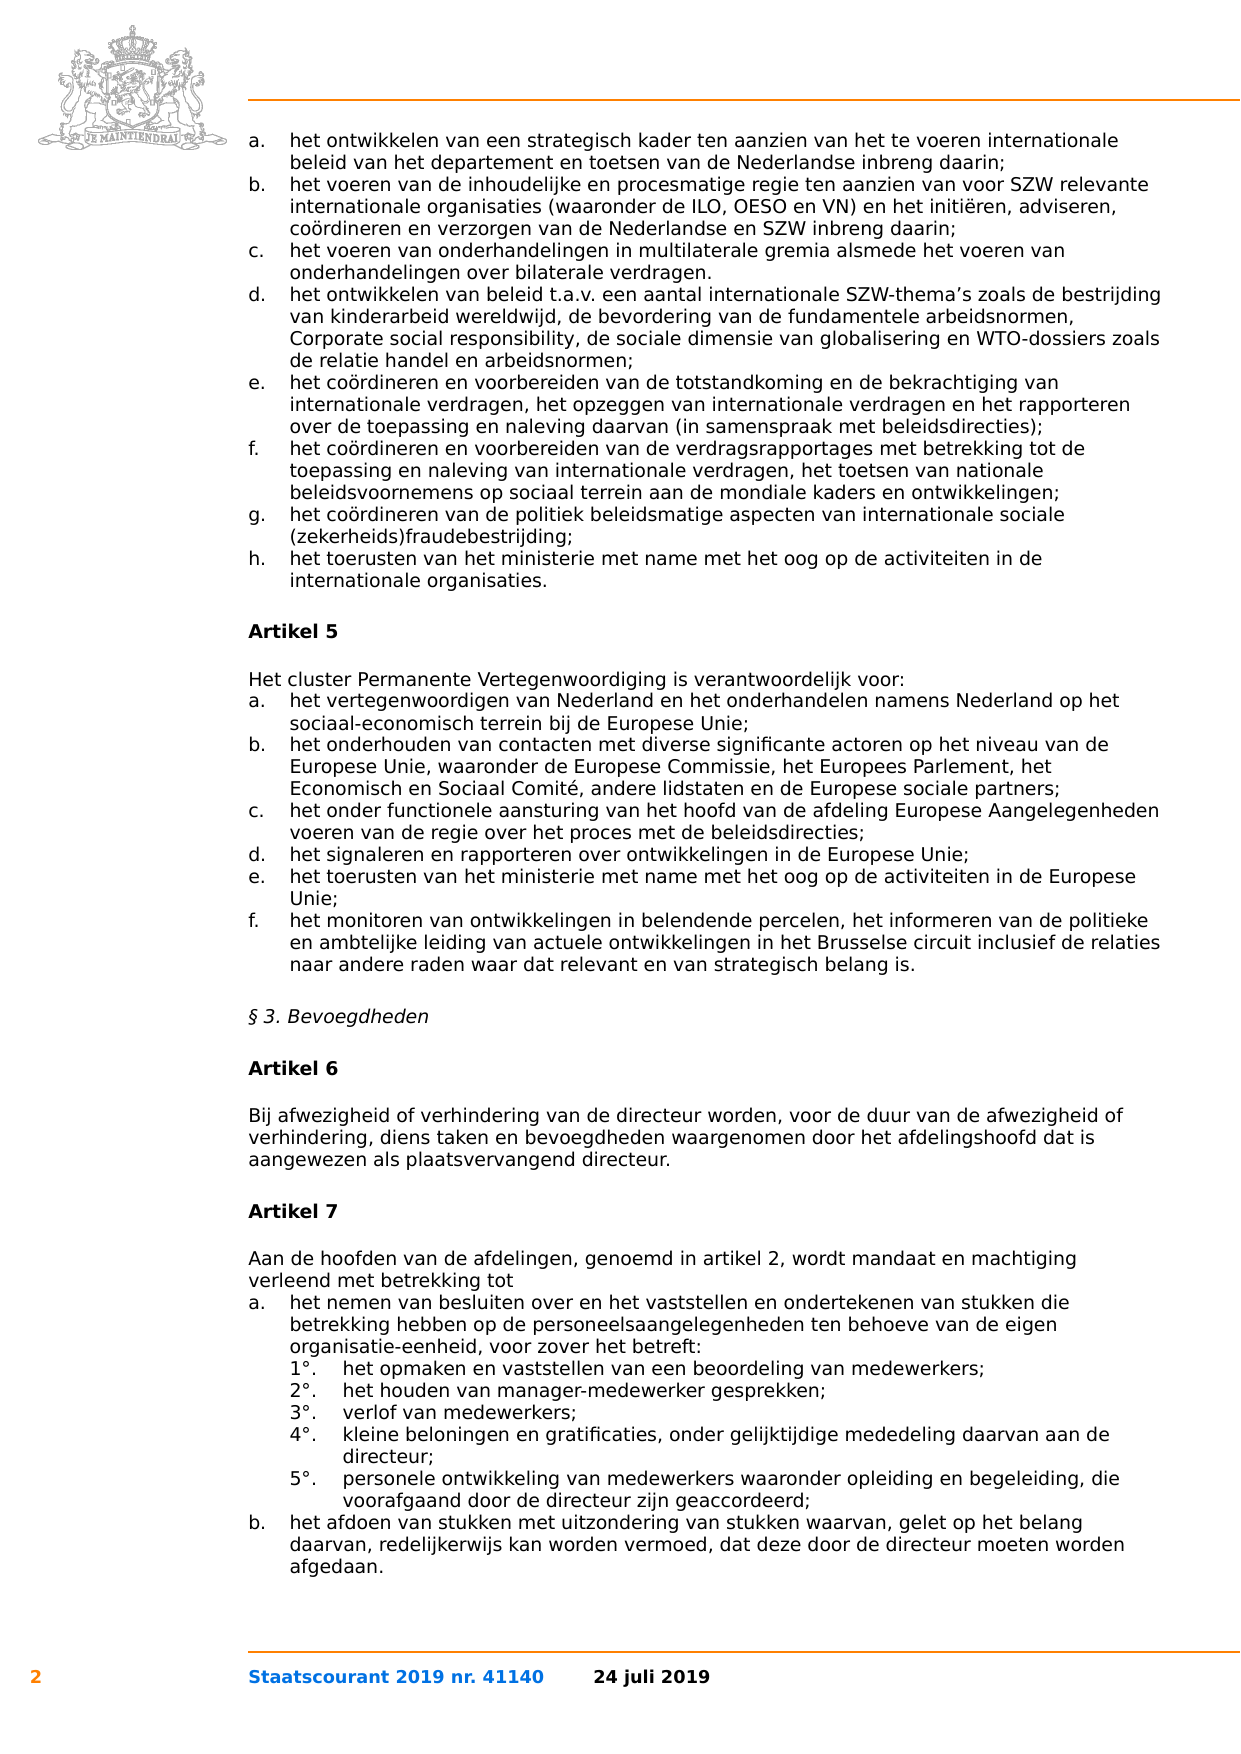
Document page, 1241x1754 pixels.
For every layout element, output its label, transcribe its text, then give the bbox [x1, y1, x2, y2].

text e. het coördineren en voorbereiden van de totstandkoming en de bekrachtiging van internationale verdragen, het opzeggen van internationale verdragen en het rapporteren over de toepassing en naleving daarvan (in samenspraak met beleidsdirecties); [248, 372, 1163, 438]
picture [38, 25, 227, 150]
text h. het toerusten van het ministerie met name met het oog op de activiteiten in de internationale organisaties. [248, 547, 1163, 591]
text Het cluster Permanente Vertegenwoordiging is verantwoordelijk voor: [248, 668, 1163, 690]
text 4°. kleine beloningen en gratificaties, onder gelijktijdige mededeling daarvan aan de directeur; [289, 1424, 1163, 1468]
text e. het toerusten van het ministerie met name met het oog op de activiteiten in de Europese Unie; [248, 866, 1163, 910]
text b. het onderhouden van contacten met diverse significante actoren op het niveau van de Europese Unie, waaronder de Europese Commissie, het Europees Parlement, het Economisch en Sociaal Comité, andere lidstaten en de Europese sociale partners; [248, 734, 1163, 800]
text b. het afdoen van stukken met uitzondering van stukken waarvan, gelet op het belang daarvan, redelijkerwijs kan worden vermoed, dat deze door de directeur moeten worden afgedaan. [248, 1512, 1163, 1578]
text b. het voeren van de inhoudelijke en procesmatige regie ten aanzien van voor SZW relevante internationale organisaties (waaronder de ILO, OESO en VN) en het initiëren, adviseren, coördineren en verzorgen van de Nederlandse en SZW inbreng daarin; [248, 174, 1163, 240]
text a. het vertegenwoordigen van Nederland en het onderhandelen namens Nederland op het sociaal-economisch terrein bij de Europese Unie; [248, 690, 1163, 734]
text g. het coördineren van de politiek beleidsmatige aspecten van internationale sociale (zekerheids)fraudebestrijding; [248, 503, 1163, 547]
text c. het voeren van onderhandelingen in multilaterale gremia alsmede het voeren van onderhandelingen over bilaterale verdragen. [248, 240, 1163, 284]
text Bij afwezigheid of verhindering van de directeur worden, voor de duur van de afwezigheid of verhindering, diens taken en bevoegdheden waargenomen door het afdelingshoofd dat is aangewezen als plaatsvervangend directeur. [248, 1105, 1163, 1171]
text d. het ontwikkelen van beleid t.a.v. een aantal internationale SZW-thema’s zoals de bestrijding van kinderarbeid wereldwijd, de bevordering van de fundamentele arbeidsnormen, Corporate social responsibility, de sociale dimensie van globalisering en WTO-dossiers zoals de relatie handel en arbeidsnormen; [248, 284, 1163, 372]
text 1°. het opmaken en vaststellen van een beoordeling van medewerkers; [289, 1358, 1163, 1380]
text a. het ontwikkelen van een strategisch kader ten aanzien van het te voeren internationale beleid van het departement en toetsen van de Nederlandse inbreng daarin; [248, 130, 1163, 174]
text 3°. verlof van medewerkers; [289, 1402, 1163, 1424]
text f. het monitoren van ontwikkelingen in belendende percelen, het informeren van de politieke en ambtelijke leiding van actuele ontwikkelingen in het Brusselse circuit inclusief de relaties naar andere raden waar dat relevant en van strategisch belang is. [248, 910, 1163, 976]
subtitle § 3. Bevoegdheden [248, 1006, 1163, 1028]
text a. het nemen van besluiten over en het vaststellen en ondertekenen van stukken die betrekking hebben op de personeelsaangelegenheden ten behoeve van de eigen organisatie-eenheid, voor zover het betreft: [248, 1292, 1163, 1358]
text 5°. personele ontwikkeling van medewerkers waaronder opleiding en begeleiding, die voorafgaand door de directeur zijn geaccordeerd; [289, 1468, 1163, 1512]
text f. het coördineren en voorbereiden van de verdragsrapportages met betrekking tot de toepassing en naleving van internationale verdragen, het toetsen van nationale beleidsvoornemens op sociaal terrein aan de mondiale kaders en ontwikkelingen; [248, 438, 1163, 503]
subtitle Artikel 5 [248, 621, 1163, 643]
subtitle Artikel 6 [248, 1058, 1163, 1080]
text d. het signaleren en rapporteren over ontwikkelingen in de Europese Unie; [248, 844, 1163, 866]
text c. het onder functionele aansturing van het hoofd van de afdeling Europese Aangelegenheden voeren van de regie over het proces met de beleidsdirecties; [248, 800, 1163, 844]
text Aan de hoofden van de afdelingen, genoemd in artikel 2, wordt mandaat en machtiging verleend met betrekking tot [248, 1248, 1163, 1292]
subtitle Artikel 7 [248, 1201, 1163, 1223]
text 2°. het houden van manager-medewerker gesprekken; [289, 1380, 1163, 1402]
